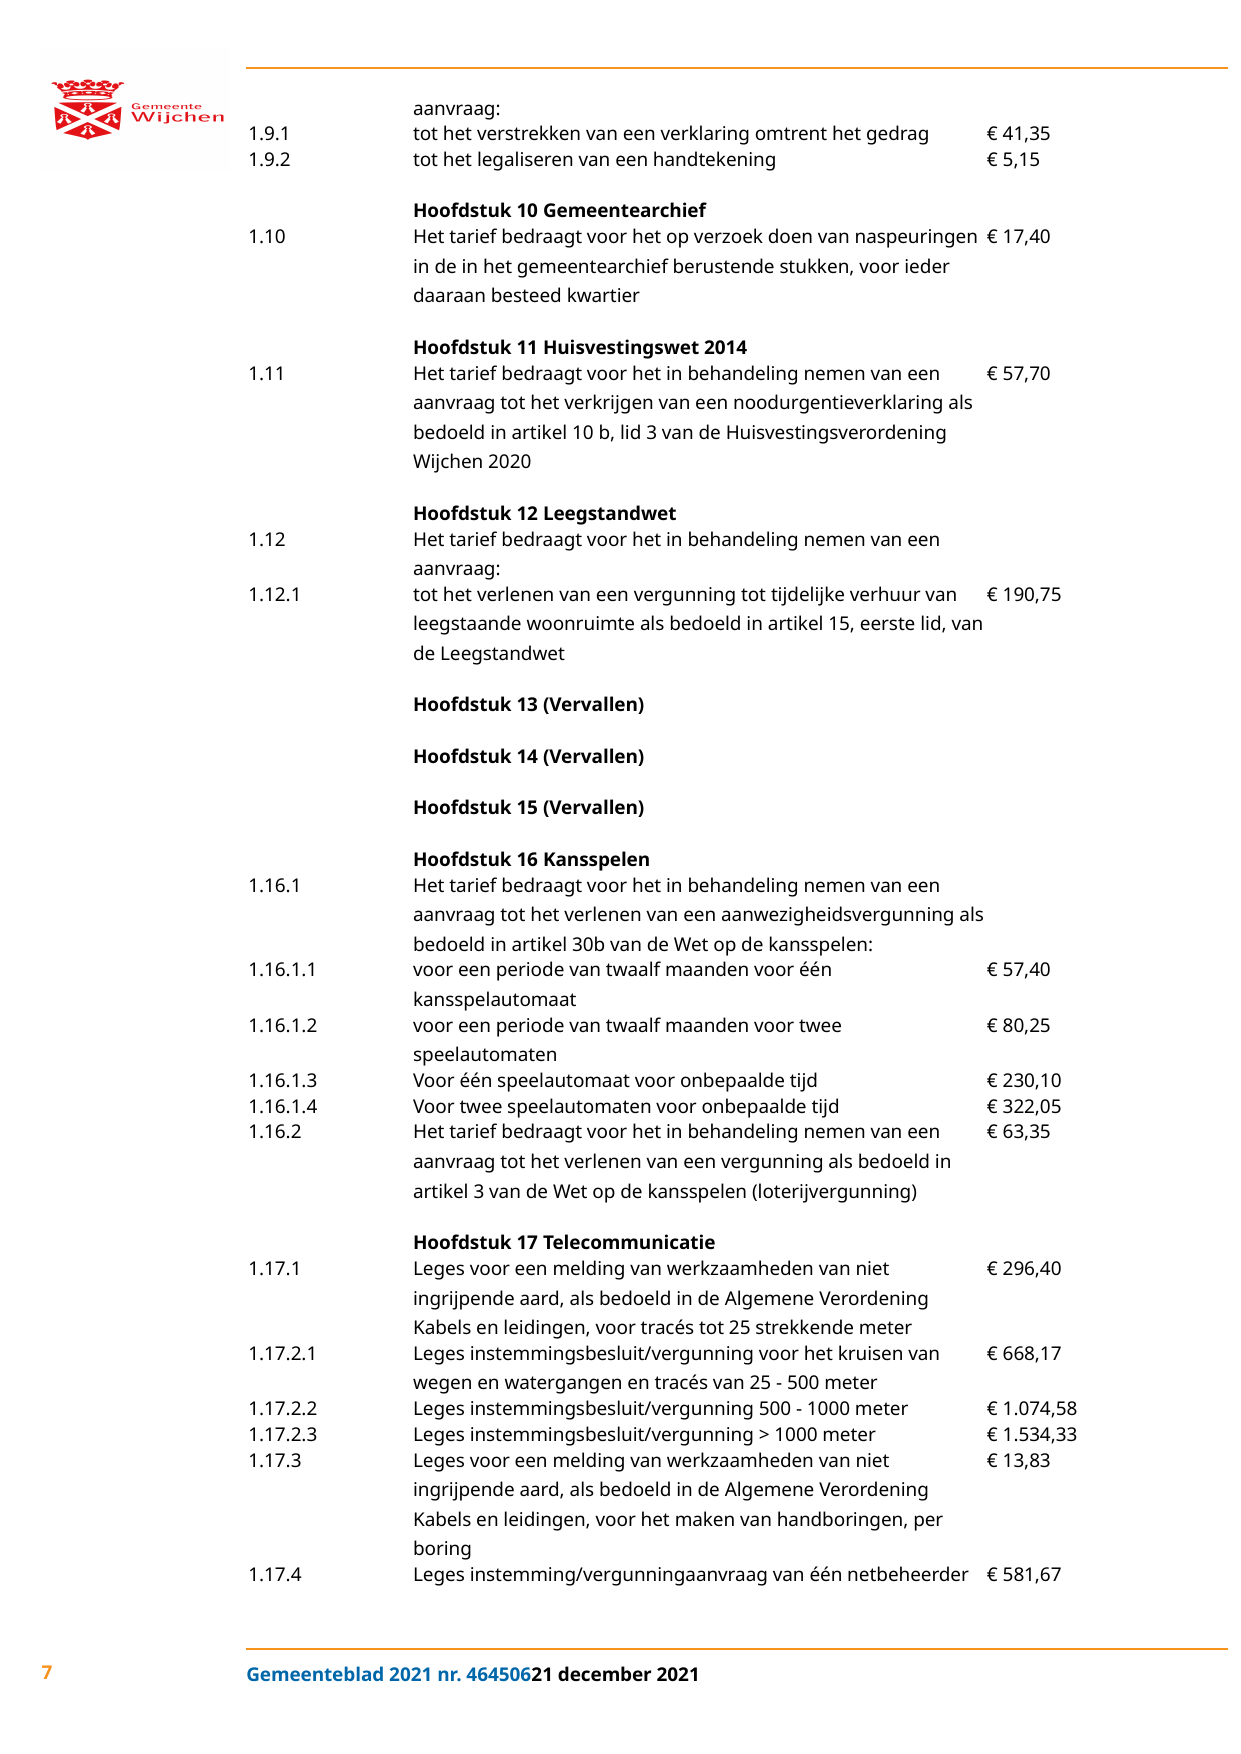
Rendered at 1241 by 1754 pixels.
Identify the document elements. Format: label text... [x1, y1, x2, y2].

table_cell [987, 95, 1152, 121]
table_cell Hoofdstuk 16 Kansspelen [413, 846, 987, 872]
table_cell Hoofdstuk 12 Leegstandwet [413, 500, 987, 526]
table_cell [248, 95, 413, 121]
table_cell Het tarief bedraagt voor het in behandeling nemen van een aanvraag tot het verlenen van een vergunning als bedoeld in artikel 3 van de Wet op de kansspelen (loterijvergunning) [413, 1119, 987, 1204]
table_cell [987, 872, 1152, 957]
table_cell [987, 474, 1152, 500]
table_cell [248, 692, 413, 717]
table_cell [987, 820, 1152, 846]
table_cell 1.9.2 [248, 146, 413, 172]
table_cell [248, 666, 413, 692]
table_cell [987, 1204, 1152, 1229]
table_cell [987, 334, 1152, 360]
table_cell [413, 172, 987, 198]
table_cell voor een periode van twaalf maanden voor twee speelautomaten [413, 1012, 987, 1067]
table_cell € 41,35 [987, 121, 1152, 146]
table_cell € 5,15 [987, 146, 1152, 172]
table_cell Hoofdstuk 11 Huisvestingswet 2014 [413, 334, 987, 360]
table_cell 1.16.1.1 [248, 957, 413, 1012]
table_cell tot het verstrekken van een verklaring omtrent het gedrag [413, 121, 987, 146]
table_cell € 581,67 [987, 1561, 1152, 1587]
table_cell [248, 769, 413, 794]
table_cell € 13,83 [987, 1447, 1152, 1561]
table_cell 1.16.1.4 [248, 1093, 413, 1119]
table_cell 1.17.1 [248, 1255, 413, 1340]
table_cell € 57,40 [987, 957, 1152, 1012]
table_cell Hoofdstuk 14 (Vervallen) [413, 743, 987, 769]
table_cell € 1.534,33 [987, 1421, 1152, 1447]
table_cell € 17,40 [987, 224, 1152, 308]
table_cell [987, 769, 1152, 794]
table_cell 1.16.1.3 [248, 1067, 413, 1093]
table_cell Leges instemmingsbesluit/vergunning voor het kruisen van wegen en watergangen en tracés van 25 - 500 meter [413, 1340, 987, 1395]
table_cell Hoofdstuk 15 (Vervallen) [413, 795, 987, 820]
table_cell 1.12.1 [248, 581, 413, 666]
table_cell [987, 692, 1152, 717]
table_cell 1.17.3 [248, 1447, 413, 1561]
table_cell Het tarief bedraagt voor het op verzoek doen van naspeuringen in de in het gemeentearchief berustende stukken, voor ieder daaraan besteed kwartier [413, 224, 987, 308]
table_cell [248, 718, 413, 743]
table_cell 1.17.2.3 [248, 1421, 413, 1447]
table_cell [248, 1229, 413, 1255]
table_cell Het tarief bedraagt voor het in behandeling nemen van een aanvraag: [413, 526, 987, 581]
table_cell [413, 666, 987, 692]
table_cell tot het verlenen van een vergunning tot tijdelijke verhuur van leegstaande woonruimte als bedoeld in artikel 15, eerste lid, van de Leegstandwet [413, 581, 987, 666]
table_cell Leges instemming/vergunningaanvraag van één netbeheerder [413, 1561, 987, 1587]
table_cell [413, 308, 987, 334]
table_cell [248, 500, 413, 526]
table_cell Hoofdstuk 13 (Vervallen) [413, 692, 987, 717]
table_cell 1.11 [248, 360, 413, 474]
table_cell [248, 198, 413, 223]
table_cell [413, 769, 987, 794]
table_cell 1.12 [248, 526, 413, 581]
table_cell 1.16.1 [248, 872, 413, 957]
table_cell voor een periode van twaalf maanden voor één kansspelautomaat [413, 957, 987, 1012]
table_cell € 57,70 [987, 360, 1152, 474]
table_cell [987, 500, 1152, 526]
table_cell Het tarief bedraagt voor het in behandeling nemen van een aanvraag tot het verkrijgen van een noodurgentieverklaring als bedoeld in artikel 10 b, lid 3 van de Huisvestingsverordening Wijchen 2020 [413, 360, 987, 474]
table_cell [248, 308, 413, 334]
table_cell [987, 198, 1152, 223]
table_cell [987, 526, 1152, 581]
table_cell 1.17.2.1 [248, 1340, 413, 1395]
table_cell [987, 172, 1152, 198]
table_cell Leges voor een melding van werkzaamheden van niet ingrijpende aard, als bedoeld in de Algemene Verordening Kabels en leidingen, voor het maken van handboringen, per boring [413, 1447, 987, 1561]
table_cell 1.17.4 [248, 1561, 413, 1587]
table_cell [248, 334, 413, 360]
table_cell Voor twee speelautomaten voor onbepaalde tijd [413, 1093, 987, 1119]
table_cell [248, 743, 413, 769]
table_cell aanvraag: [413, 95, 987, 121]
table_cell [248, 1204, 413, 1229]
table_cell [248, 846, 413, 872]
table_cell tot het legaliseren van een handtekening [413, 146, 987, 172]
table_cell € 668,17 [987, 1340, 1152, 1395]
table_cell 1.9.1 [248, 121, 413, 146]
table_cell Hoofdstuk 10 Gemeentearchief [413, 198, 987, 223]
table_cell € 80,25 [987, 1012, 1152, 1067]
table_cell € 190,75 [987, 581, 1152, 666]
table_cell [248, 172, 413, 198]
table_cell [248, 474, 413, 500]
table_cell € 322,05 [987, 1093, 1152, 1119]
table_cell [987, 846, 1152, 872]
table_cell [248, 820, 413, 846]
table_cell Leges instemmingsbesluit/vergunning > 1000 meter [413, 1421, 987, 1447]
table_cell € 63,35 [987, 1119, 1152, 1204]
table_cell Hoofdstuk 17 Telecommunicatie [413, 1229, 987, 1255]
table_cell 1.10 [248, 224, 413, 308]
table_cell [987, 666, 1152, 692]
table_cell [413, 718, 987, 743]
table_cell € 230,10 [987, 1067, 1152, 1093]
picture [41, 47, 231, 172]
table_cell [413, 1204, 987, 1229]
table_cell Leges instemmingsbesluit/vergunning 500 - 1000 meter [413, 1395, 987, 1421]
table_cell 1.16.2 [248, 1119, 413, 1204]
table_cell Het tarief bedraagt voor het in behandeling nemen van een aanvraag tot het verlenen van een aanwezigheidsvergunning als bedoeld in artikel 30b van de Wet op de kansspelen: [413, 872, 987, 957]
table_cell Leges voor een melding van werkzaamheden van niet ingrijpende aard, als bedoeld in de Algemene Verordening Kabels en leidingen, voor tracés tot 25 strekkende meter [413, 1255, 987, 1340]
table_cell [248, 795, 413, 820]
table_cell € 1.074,58 [987, 1395, 1152, 1421]
table_cell € 296,40 [987, 1255, 1152, 1340]
table_cell [987, 1229, 1152, 1255]
table_cell [987, 718, 1152, 743]
table_cell 1.17.2.2 [248, 1395, 413, 1421]
table_cell [987, 743, 1152, 769]
table_cell [413, 820, 987, 846]
table_cell Voor één speelautomaat voor onbepaalde tijd [413, 1067, 987, 1093]
table_cell [413, 474, 987, 500]
table_cell 1.16.1.2 [248, 1012, 413, 1067]
table_cell [987, 308, 1152, 334]
table_cell [987, 795, 1152, 820]
